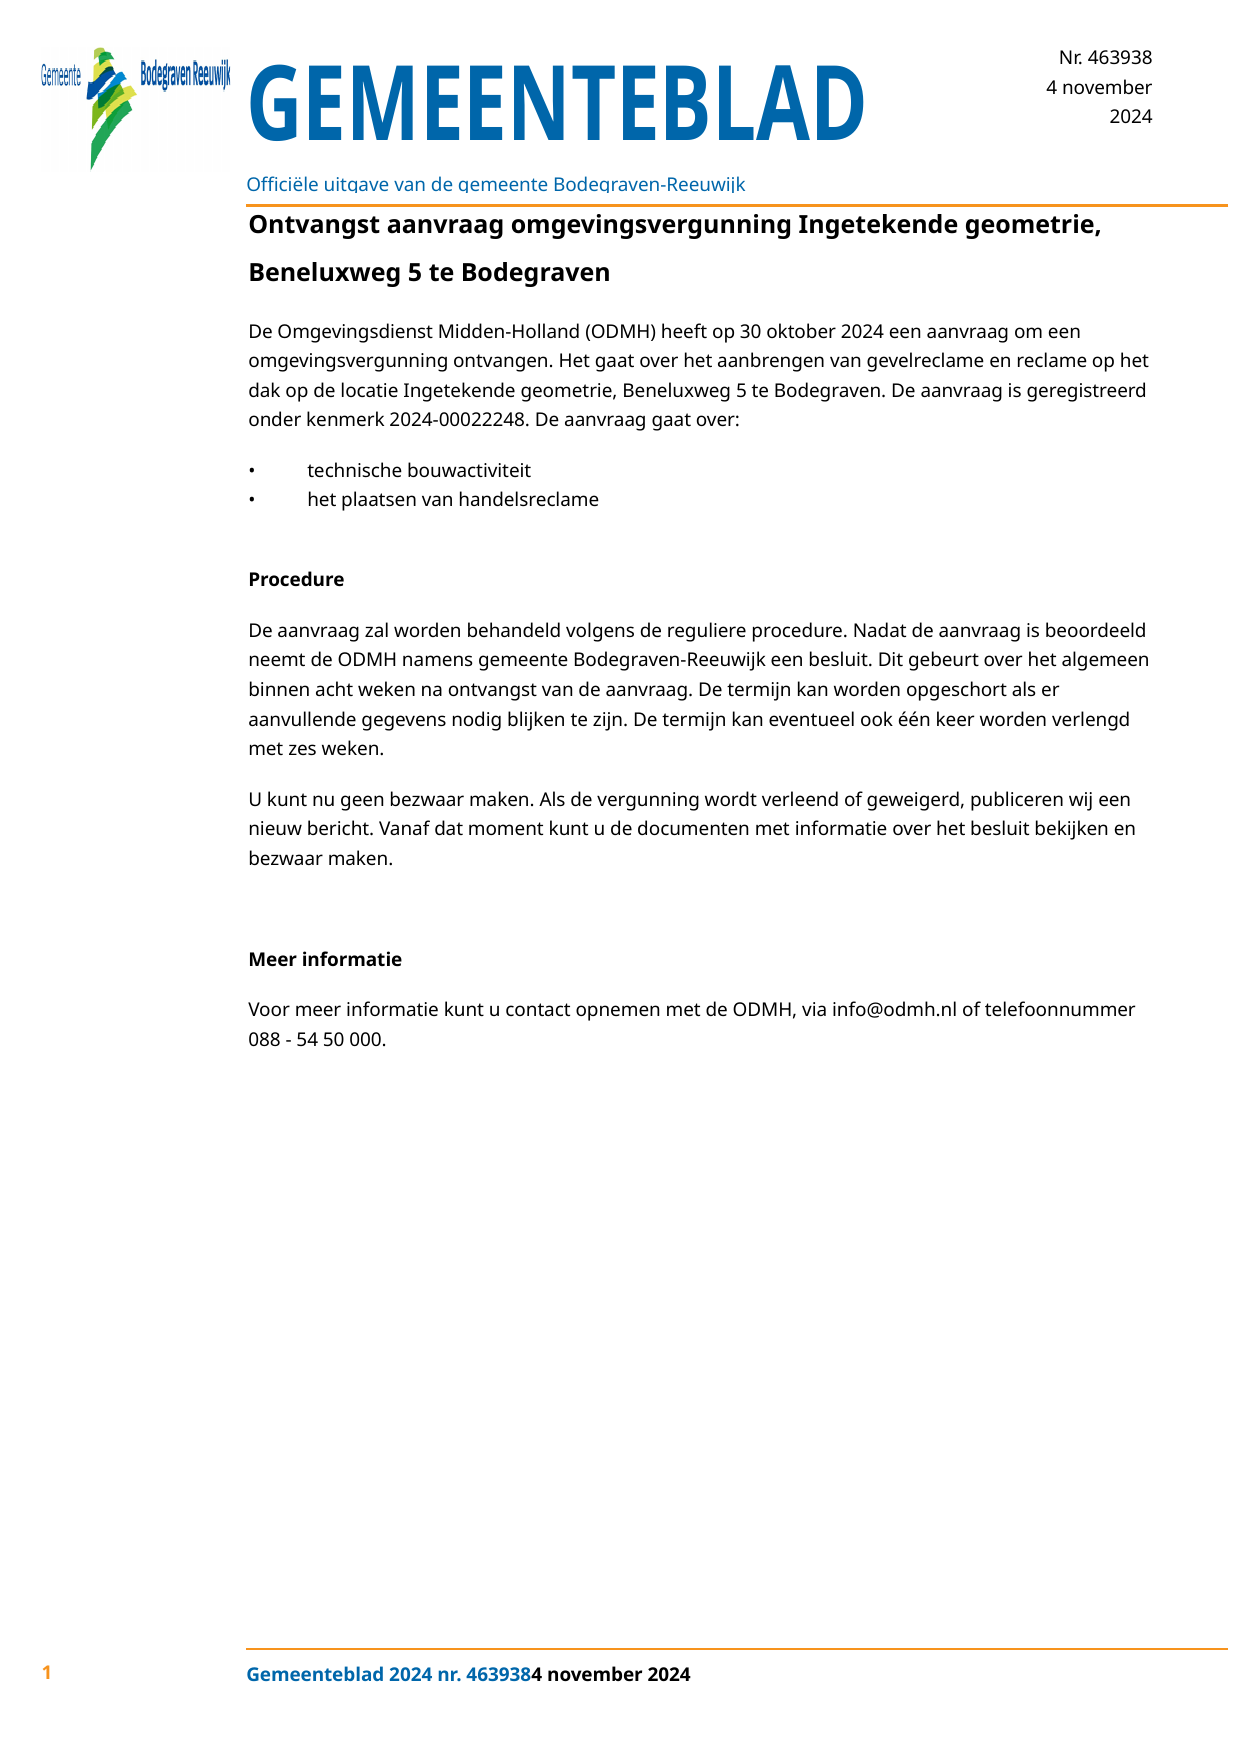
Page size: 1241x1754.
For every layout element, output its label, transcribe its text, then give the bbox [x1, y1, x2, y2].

text Voor meer informatie kunt u contact opnemen met de ODMH, via info@odmh.nl of telefoonnummer 088 - 54 50 000. [248, 996, 1152, 1052]
list het plaatsen van handelsreclame [248, 487, 1152, 512]
text Procedure [248, 567, 1152, 592]
picture [41, 47, 231, 172]
text Meer informatie [248, 946, 1152, 972]
list technische bouwactiviteit [248, 457, 1152, 483]
text U kunt nu geen bezwaar maken. Als de vergunning wordt verleend of geweigerd, publiceren wij een nieuw bericht. Vanaf dat moment kunt u de documenten met informatie over het besluit bekijken en bezwaar maken. [248, 786, 1152, 871]
text De Omgevingsdienst Midden-Holland (ODMH) heeft op 30 oktober 2024 een aanvraag om een omgevingsvergunning ontvangen. Het gaat over het aanbrengen van gevelreclame en reclame op het dak op de locatie Ingetekende geometrie, Beneluxweg 5 te Bodegraven. De aanvraag is geregistreerd onder kenmerk 2024-00022248. De aanvraag gaat over: [248, 318, 1152, 432]
text De aanvraag zal worden behandeld volgens de reguliere procedure. Nadat de aanvraag is beoordeeld neemt de ODMH namens gemeente Bodegraven-Reeuwijk een besluit. Dit gebeurt over het algemeen binnen acht weken na ontvangst van de aanvraag. De termijn kan worden opgeschort als er aanvullende gegevens nodig blijken te zijn. De termijn kan eventueel ook één keer worden verlengd met zes weken. [248, 617, 1152, 761]
text Ontvangst aanvraag omgevingsvergunning Ingetekende geometrie, Beneluxweg 5 te Bodegraven [248, 207, 1152, 288]
